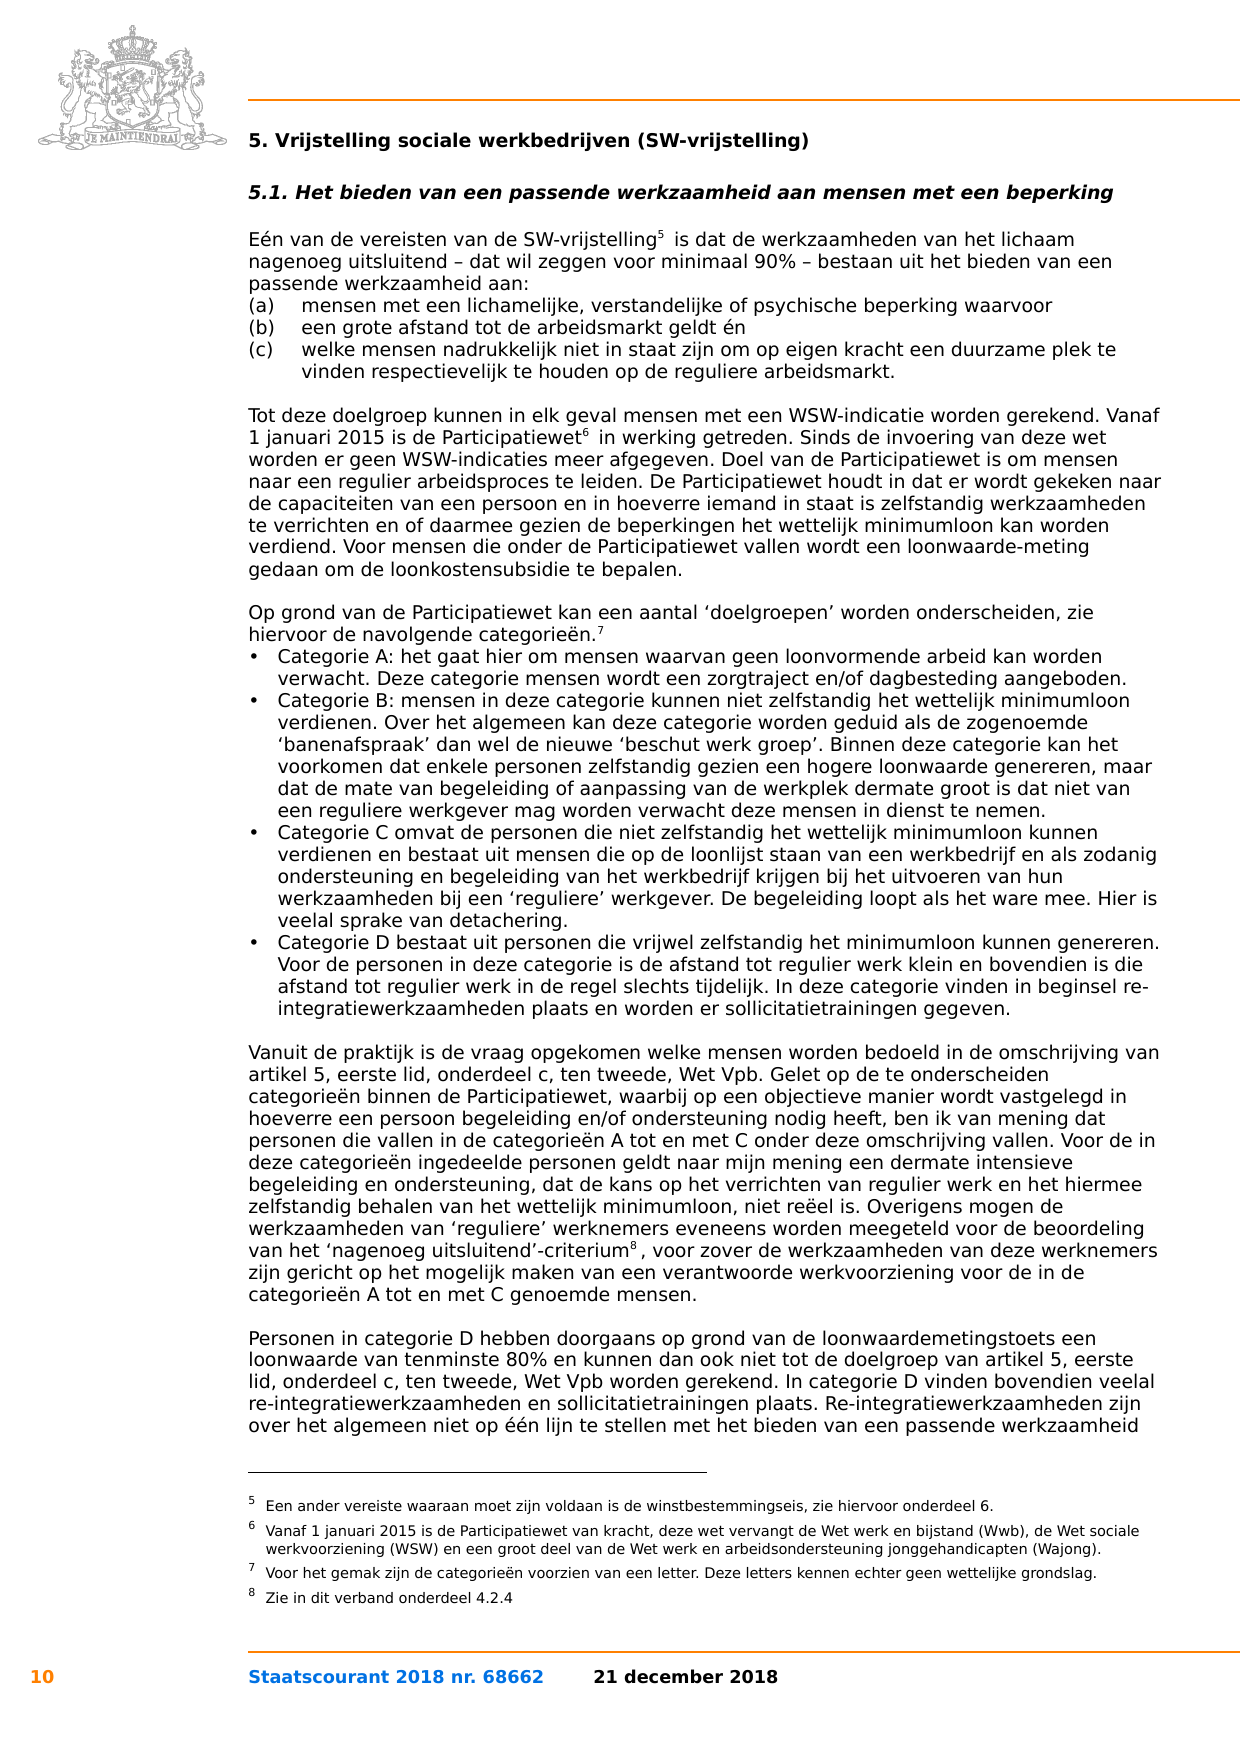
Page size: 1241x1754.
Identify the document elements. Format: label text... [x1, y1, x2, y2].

text • Categorie A: het gaat hier om mensen waarvan geen loonvormende arbeid kan worden verwacht. Deze categorie mensen wordt een zorgtraject en/of dagbesteding aangeboden. [248, 646, 1163, 690]
text Een ander vereiste waaraan moet zijn voldaan is de winstbestemmingseis, zie hiervoor onderdeel 6. [248, 1494, 1163, 1516]
subtitle 5.1. Het bieden van een passende werkzaamheid aan mensen met een beperking [248, 182, 1163, 204]
text Vanuit de praktijk is de vraag opgekomen welke mensen worden bedoeld in de omschrijving van artikel 5, eerste lid, onderdeel c, ten tweede, Wet Vpb. Gelet op de te onderscheiden categorieën binnen de Participatiewet, waarbij op een objectieve manier wordt vastgelegd in hoeverre een persoon begeleiding en/of ondersteuning nodig heeft, ben ik van mening dat personen die vallen in de categorieën A tot en met C onder deze omschrijving vallen. Voor de in deze categorieën ingedeelde personen geldt naar mijn mening een dermate intensieve begeleiding en ondersteuning, dat de kans op het verrichten van regulier werk en het hiermee zelfstandig behalen van het wettelijk minimumloon, niet reëel is. Overigens mogen de werkzaamheden van ‘reguliere’ werknemers eveneens worden meegeteld voor de beoordeling van het ‘nagenoeg uitsluitend’-criterium, voor zover de werkzaamheden van deze werknemers zijn gericht op het mogelijk maken van een verantwoorde werkvoorziening voor de in de categorieën A tot en met C genoemde mensen. [248, 1042, 1163, 1306]
text • Categorie B: mensen in deze categorie kunnen niet zelfstandig het wettelijk minimumloon verdienen. Over het algemeen kan deze categorie worden geduid als de zogenoemde ‘banenafspraak’ dan wel de nieuwe ‘beschut werk groep’. Binnen deze categorie kan het voorkomen dat enkele personen zelfstandig gezien een hogere loonwaarde genereren, maar dat de mate van begeleiding of aanpassing van de werkplek dermate groot is dat niet van een reguliere werkgever mag worden verwacht deze mensen in dienst te nemen. [248, 690, 1163, 822]
text (a) mensen met een lichamelijke, verstandelijke of psychische beperking waarvoor [248, 295, 1163, 317]
text Tot deze doelgroep kunnen in elk geval mensen met een WSW-indicatie worden gerekend. Vanaf 1 januari 2015 is de Participatiewet in werking getreden. Sinds de invoering van deze wet worden er geen WSW-indicaties meer afgegeven. Doel van de Participatiewet is om mensen naar een regulier arbeidsproces te leiden. De Participatiewet houdt in dat er wordt gekeken naar de capaciteiten van een persoon en in hoeverre iemand in staat is zelfstandig werkzaamheden te verrichten en of daarmee gezien de beperkingen het wettelijk minimumloon kan worden verdiend. Voor mensen die onder de Participatiewet vallen wordt een loonwaarde-meting gedaan om de loonkostensubsidie te bepalen. [248, 404, 1163, 580]
text Eén van de vereisten van de SW-vrijstelling is dat de werkzaamheden van het lichaam nagenoeg uitsluitend – dat wil zeggen voor minimaal 90% – bestaan uit het bieden van een passende werkzaamheid aan: [248, 229, 1163, 295]
text Voor het gemak zijn de categorieën voorzien van een letter. Deze letters kennen echter geen wettelijke grondslag. [248, 1561, 1163, 1583]
text Zie in dit verband onderdeel 4.2.4 [248, 1586, 1163, 1608]
text Personen in categorie D hebben doorgaans op grond van de loonwaardemetingstoets een loonwaarde van tenminste 80% en kunnen dan ook niet tot de doelgroep van artikel 5, eerste lid, onderdeel c, ten tweede, Wet Vpb worden gerekend. In categorie D vinden bovendien veelal re-integratiewerkzaamheden en sollicitatietrainingen plaats. Re-integratiewerkzaamheden zijn over het algemeen niet op één lijn te stellen met het bieden van een passende werkzaamheid [248, 1327, 1163, 1437]
text • Categorie C omvat de personen die niet zelfstandig het wettelijk minimumloon kunnen verdienen en bestaat uit mensen die op de loonlijst staan van een werkbedrijf en als zodanig ondersteuning en begeleiding van het werkbedrijf krijgen bij het uitvoeren van hun werkzaamheden bij een ‘reguliere’ werkgever. De begeleiding loopt als het ware mee. Hier is veelal sprake van detachering. [248, 822, 1163, 932]
subtitle 5. Vrijstelling sociale werkbedrijven (SW-vrijstelling) [248, 130, 1163, 152]
text • Categorie D bestaat uit personen die vrijwel zelfstandig het minimumloon kunnen genereren. Voor de personen in deze categorie is de afstand tot regulier werk klein en bovendien is die afstand tot regulier werk in de regel slechts tijdelijk. In deze categorie vinden in beginsel re-integratiewerkzaamheden plaats en worden er sollicitatietrainingen gegeven. [248, 932, 1163, 1020]
text Vanaf 1 januari 2015 is de Participatiewet van kracht, deze wet vervangt de Wet werk en bijstand (Wwb), de Wet sociale werkvoorziening (WSW) en een groot deel van de Wet werk en arbeidsondersteuning jonggehandicapten (Wajong). [248, 1519, 1163, 1558]
text (b) een grote afstand tot de arbeidsmarkt geldt én [248, 317, 1163, 339]
text (c) welke mensen nadrukkelijk niet in staat zijn om op eigen kracht een duurzame plek te vinden respectievelijk te houden op de reguliere arbeidsmarkt. [248, 339, 1163, 383]
picture [38, 25, 227, 150]
text Op grond van de Participatiewet kan een aantal ‘doelgroepen’ worden onderscheiden, zie hiervoor de navolgende categorieën. [248, 602, 1163, 646]
